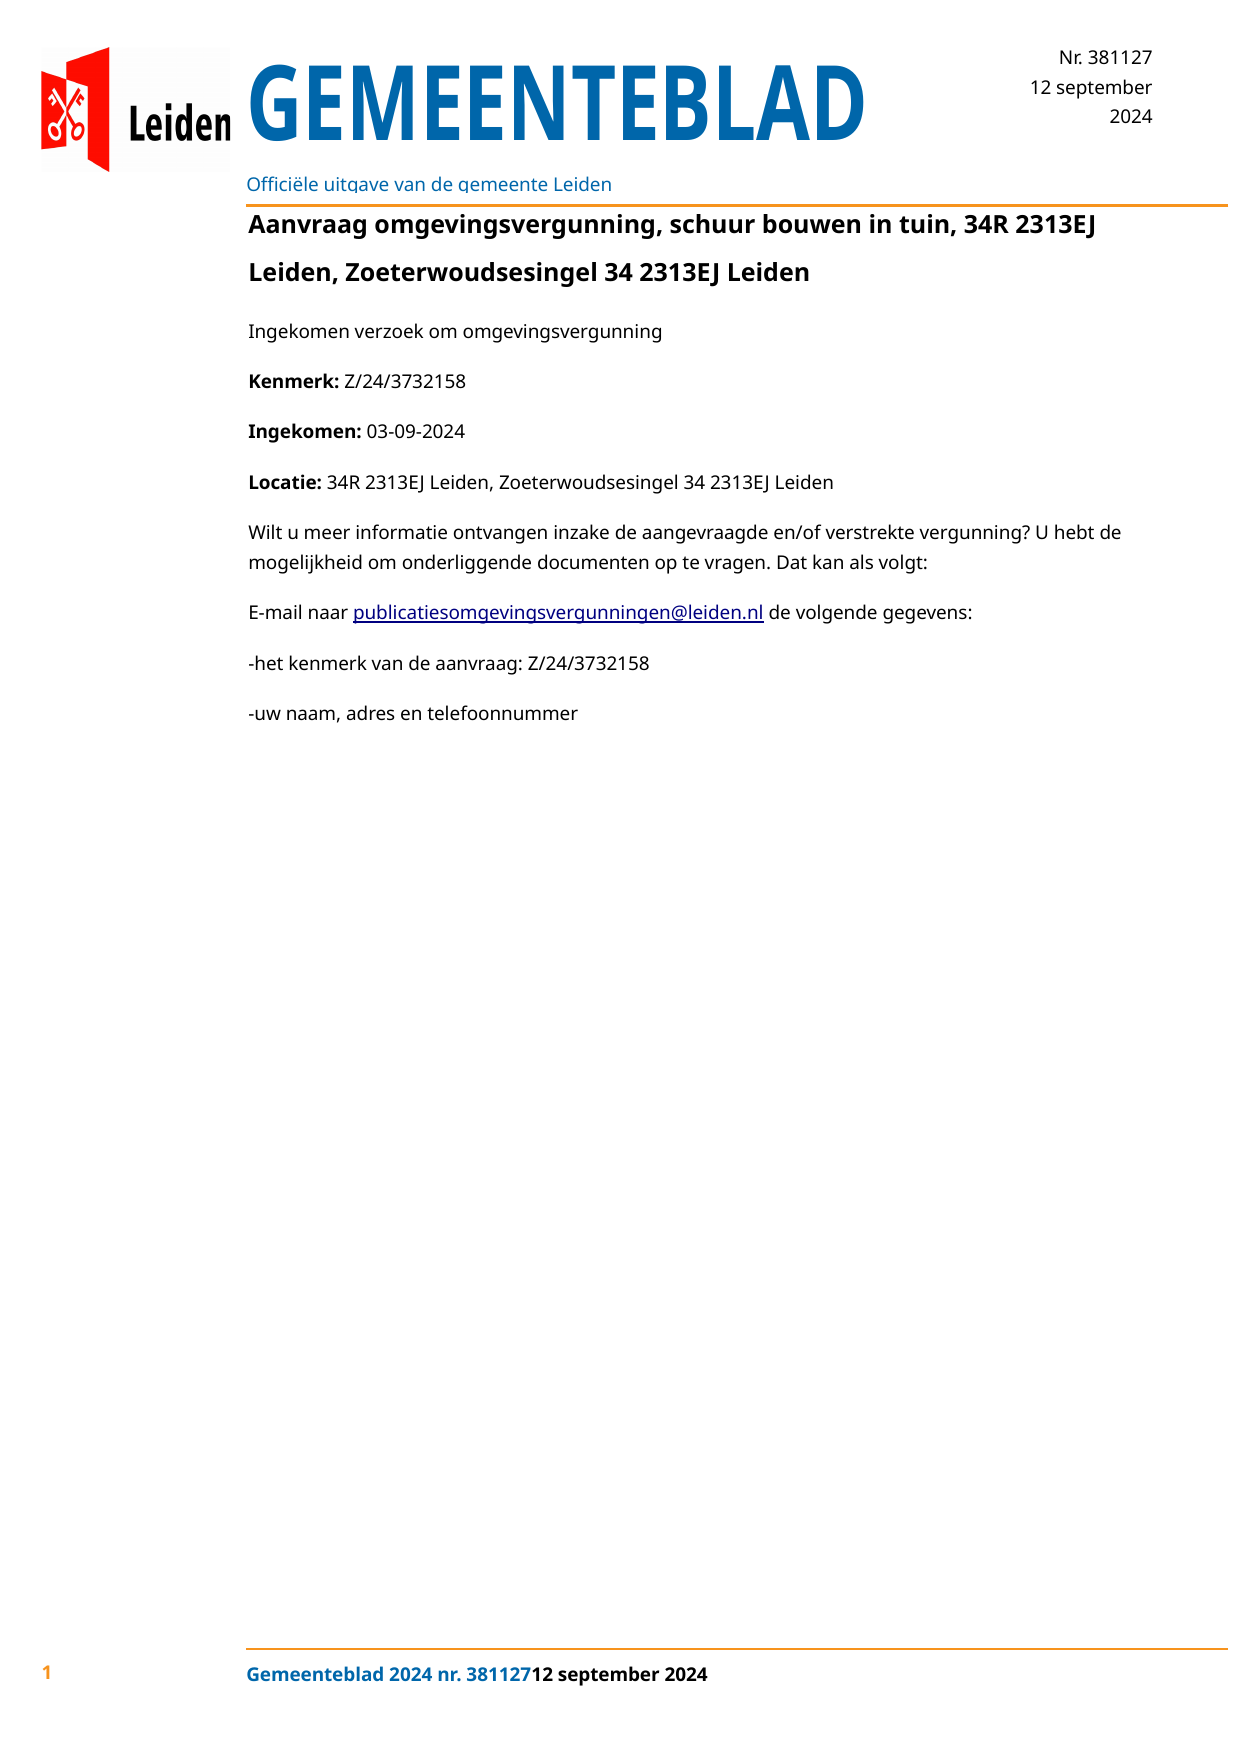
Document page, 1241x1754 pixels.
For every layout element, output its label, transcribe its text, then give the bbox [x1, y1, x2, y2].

text Kenmerk: Z/24/3732158 [248, 368, 1152, 394]
text Aanvraag omgevingsvergunning, schuur bouwen in tuin, 34R 2313EJ Leiden, Zoeterwoudsesingel 34 2313EJ Leiden [248, 207, 1152, 288]
text Ingekomen verzoek om omgevingsvergunning [248, 318, 1152, 344]
picture [41, 47, 231, 172]
text Wilt u meer informatie ontvangen inzake de aangevraagde en/of verstrekte vergunning? U hebt de mogelijkheid om onderliggende documenten op te vragen. Dat kan als volgt: [248, 519, 1152, 575]
text Ingekomen: 03-09-2024 [248, 419, 1152, 444]
text E-mail naar publicatiesomgevingsvergunningen@leiden.nl de volgende gegevens: [248, 599, 1152, 625]
text Locatie: 34R 2313EJ Leiden, Zoeterwoudsesingel 34 2313EJ Leiden [248, 469, 1152, 495]
text -het kenmerk van de aanvraag: Z/24/3732158 [248, 650, 1152, 676]
text -uw naam, adres en telefoonnummer [248, 700, 1152, 726]
